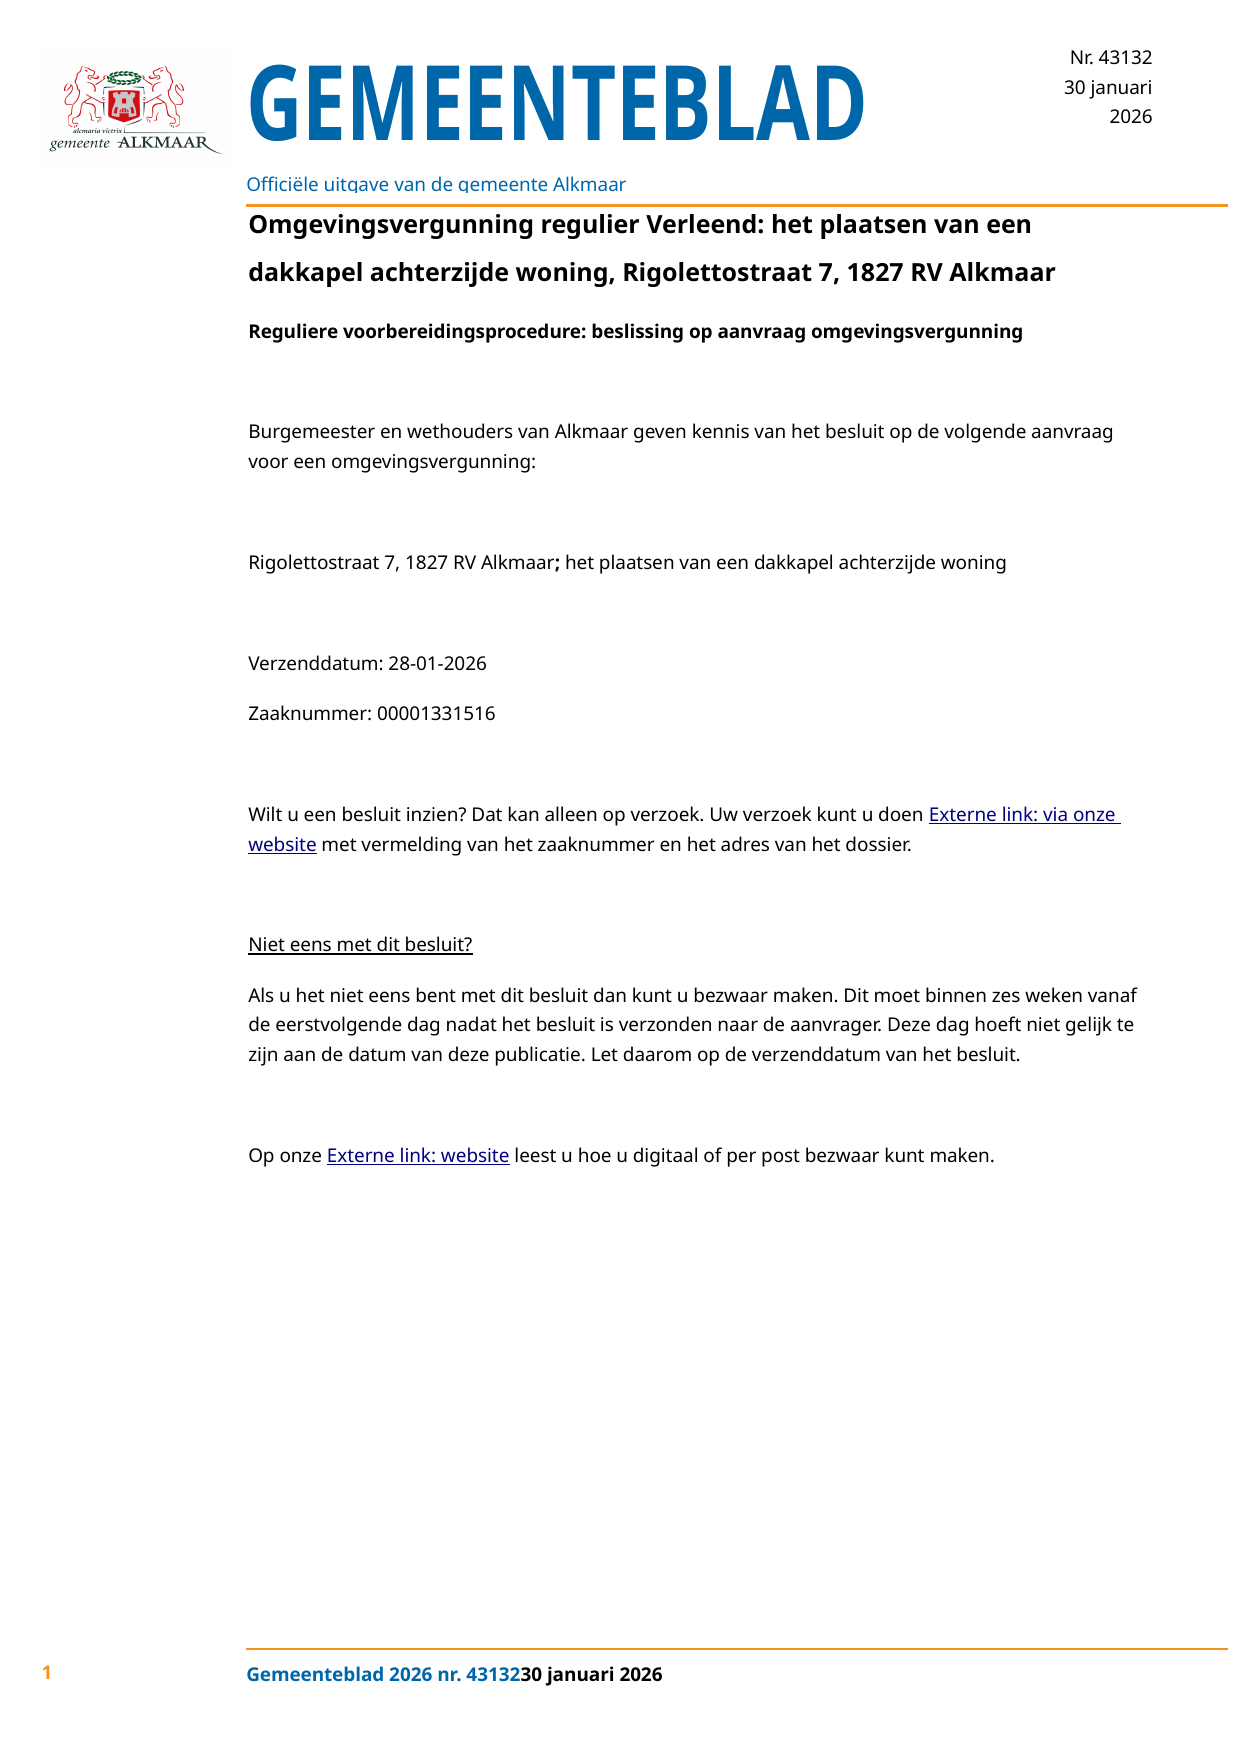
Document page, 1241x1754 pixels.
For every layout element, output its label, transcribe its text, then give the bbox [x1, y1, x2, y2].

picture [41, 47, 231, 172]
text Burgemeester en wethouders van Alkmaar geven kennis van het besluit op de volgende aanvraag voor een omgevingsvergunning: [248, 419, 1152, 474]
text Verzenddatum: 28-01-2026 [248, 650, 1152, 676]
text Omgevingsvergunning regulier Verleend: het plaatsen van een dakkapel achterzijde woning, Rigolettostraat 7, 1827 RV Alkmaar [248, 207, 1152, 288]
text Zaaknummer: 00001331516 [248, 700, 1152, 726]
text Wilt u een besluit inzien? Dat kan alleen op verzoek. Uw verzoek kunt u doen Externe link: via onze website met vermelding van het zaaknummer en het adres van het dossier. [248, 801, 1152, 857]
text Als u het niet eens bent met dit besluit dan kunt u bezwaar maken. Dit moet binnen zes weken vanaf de eerstvolgende dag nadat het besluit is verzonden naar de aanvrager. Deze dag hoeft niet gelijk te zijn aan de datum van deze publicatie. Let daarom op de verzenddatum van het besluit. [248, 982, 1152, 1067]
text Niet eens met dit besluit? [248, 932, 1152, 957]
text Rigolettostraat 7, 1827 RV Alkmaar; het plaatsen van een dakkapel achterzijde woning [248, 549, 1152, 575]
text Op onze Externe link: website leest u hoe u digitaal of per post bezwaar kunt maken. [248, 1142, 1152, 1168]
text Reguliere voorbereidingsprocedure: beslissing op aanvraag omgevingsvergunning [248, 318, 1152, 344]
